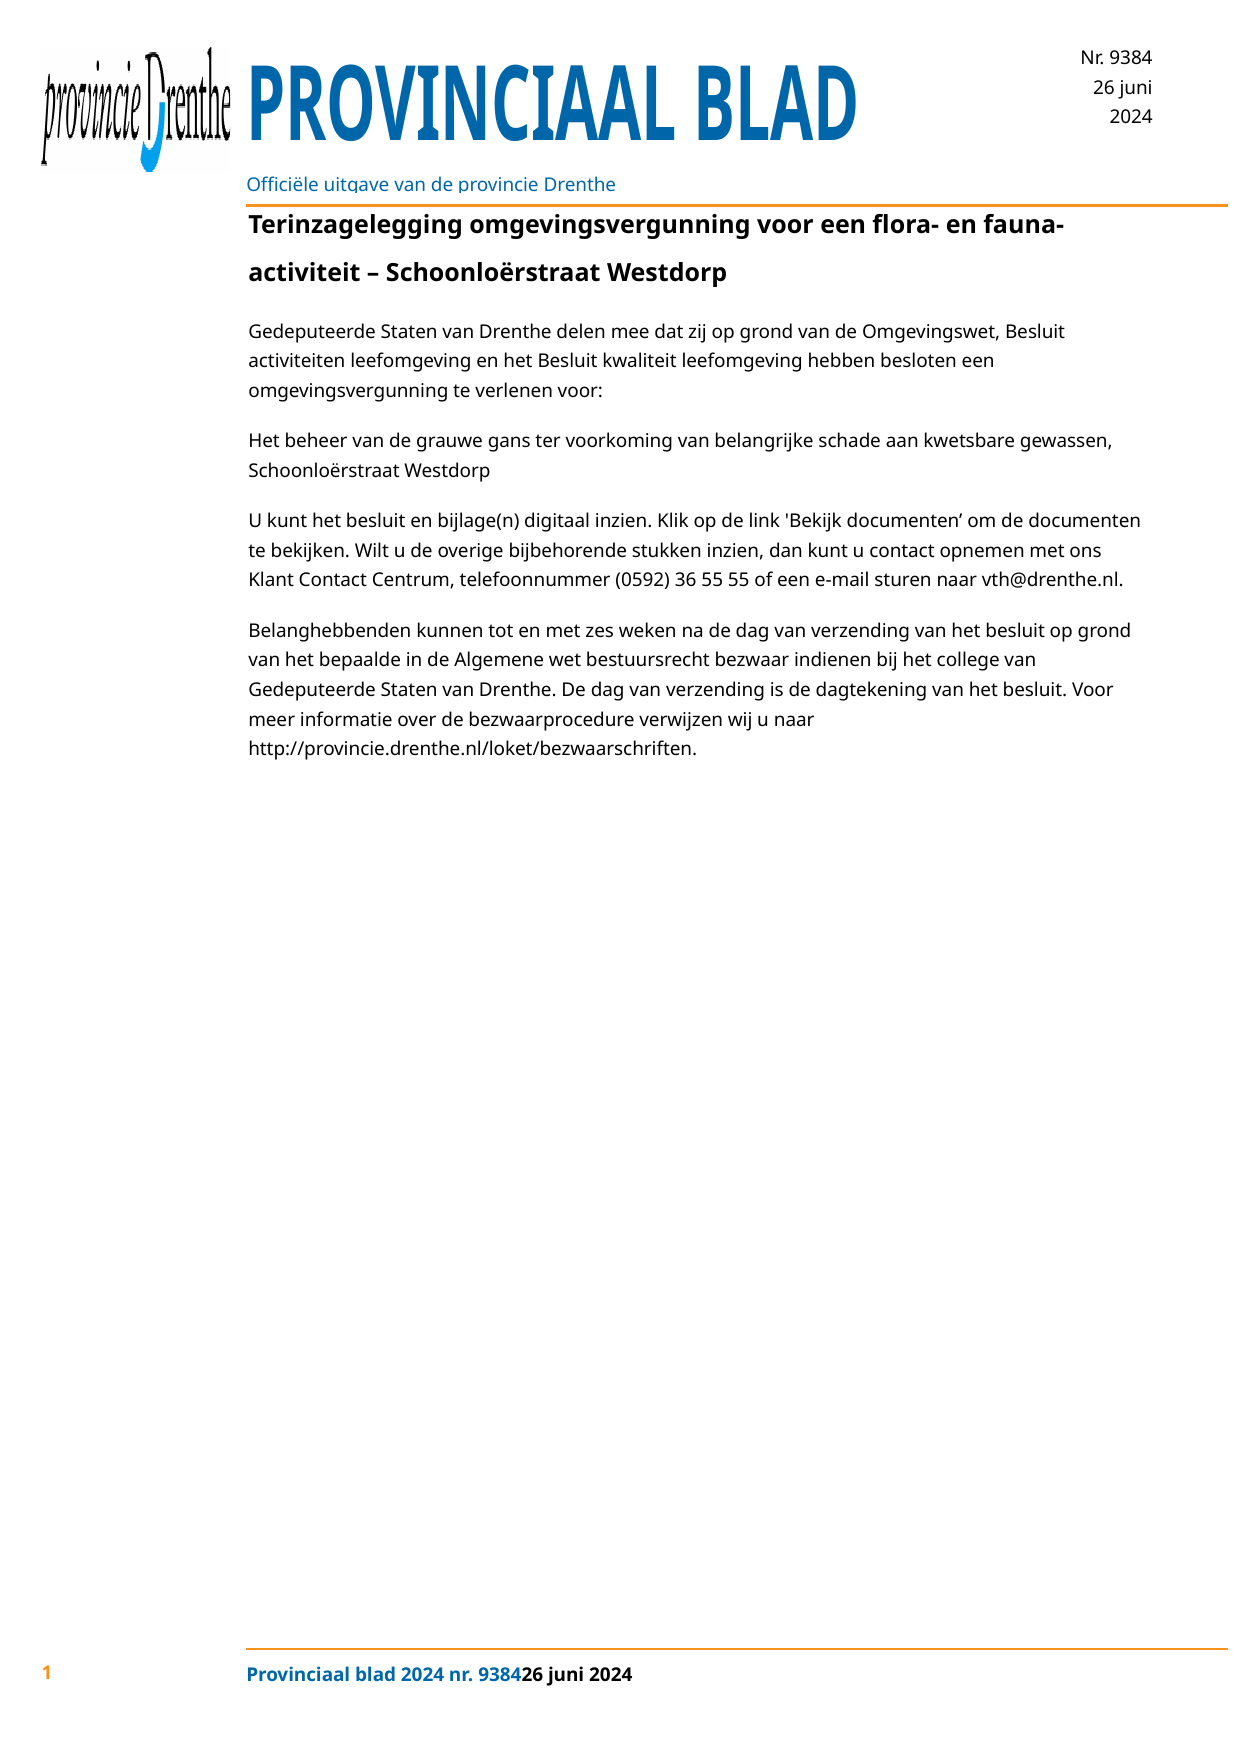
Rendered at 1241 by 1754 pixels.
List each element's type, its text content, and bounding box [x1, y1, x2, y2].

text Terinzagelegging omgevingsvergunning voor een flora- en fauna-activiteit – Schoonloërstraat Westdorp [248, 207, 1152, 288]
text Het beheer van de grauwe gans ter voorkoming van belangrijke schade aan kwetsbare gewassen, Schoonloërstraat Westdorp [248, 427, 1152, 483]
picture [41, 47, 231, 172]
text Gedeputeerde Staten van Drenthe delen mee dat zij op grond van de Omgevingswet, Besluit activiteiten leefomgeving en het Besluit kwaliteit leefomgeving hebben besloten een omgevingsvergunning te verlenen voor: [248, 318, 1152, 403]
text U kunt het besluit en bijlage(n) digitaal inzien. Klik op de link 'Bekijk documenten’ om de documenten te bekijken. Wilt u de overige bijbehorende stukken inzien, dan kunt u contact opnemen met ons Klant Contact Centrum, telefoonnummer (0592) 36 55 55 of een e-mail sturen naar vth@drenthe.nl. [248, 507, 1152, 592]
text Belanghebbenden kunnen tot en met zes weken na de dag van verzending van het besluit op grond van het bepaalde in de Algemene wet bestuursrecht bezwaar indienen bij het college van Gedeputeerde Staten van Drenthe. De dag van verzending is de dagtekening van het besluit. Voor meer informatie over de bezwaarprocedure verwijzen wij u naar http://provincie.drenthe.nl/loket/bezwaarschriften. [248, 617, 1152, 761]
